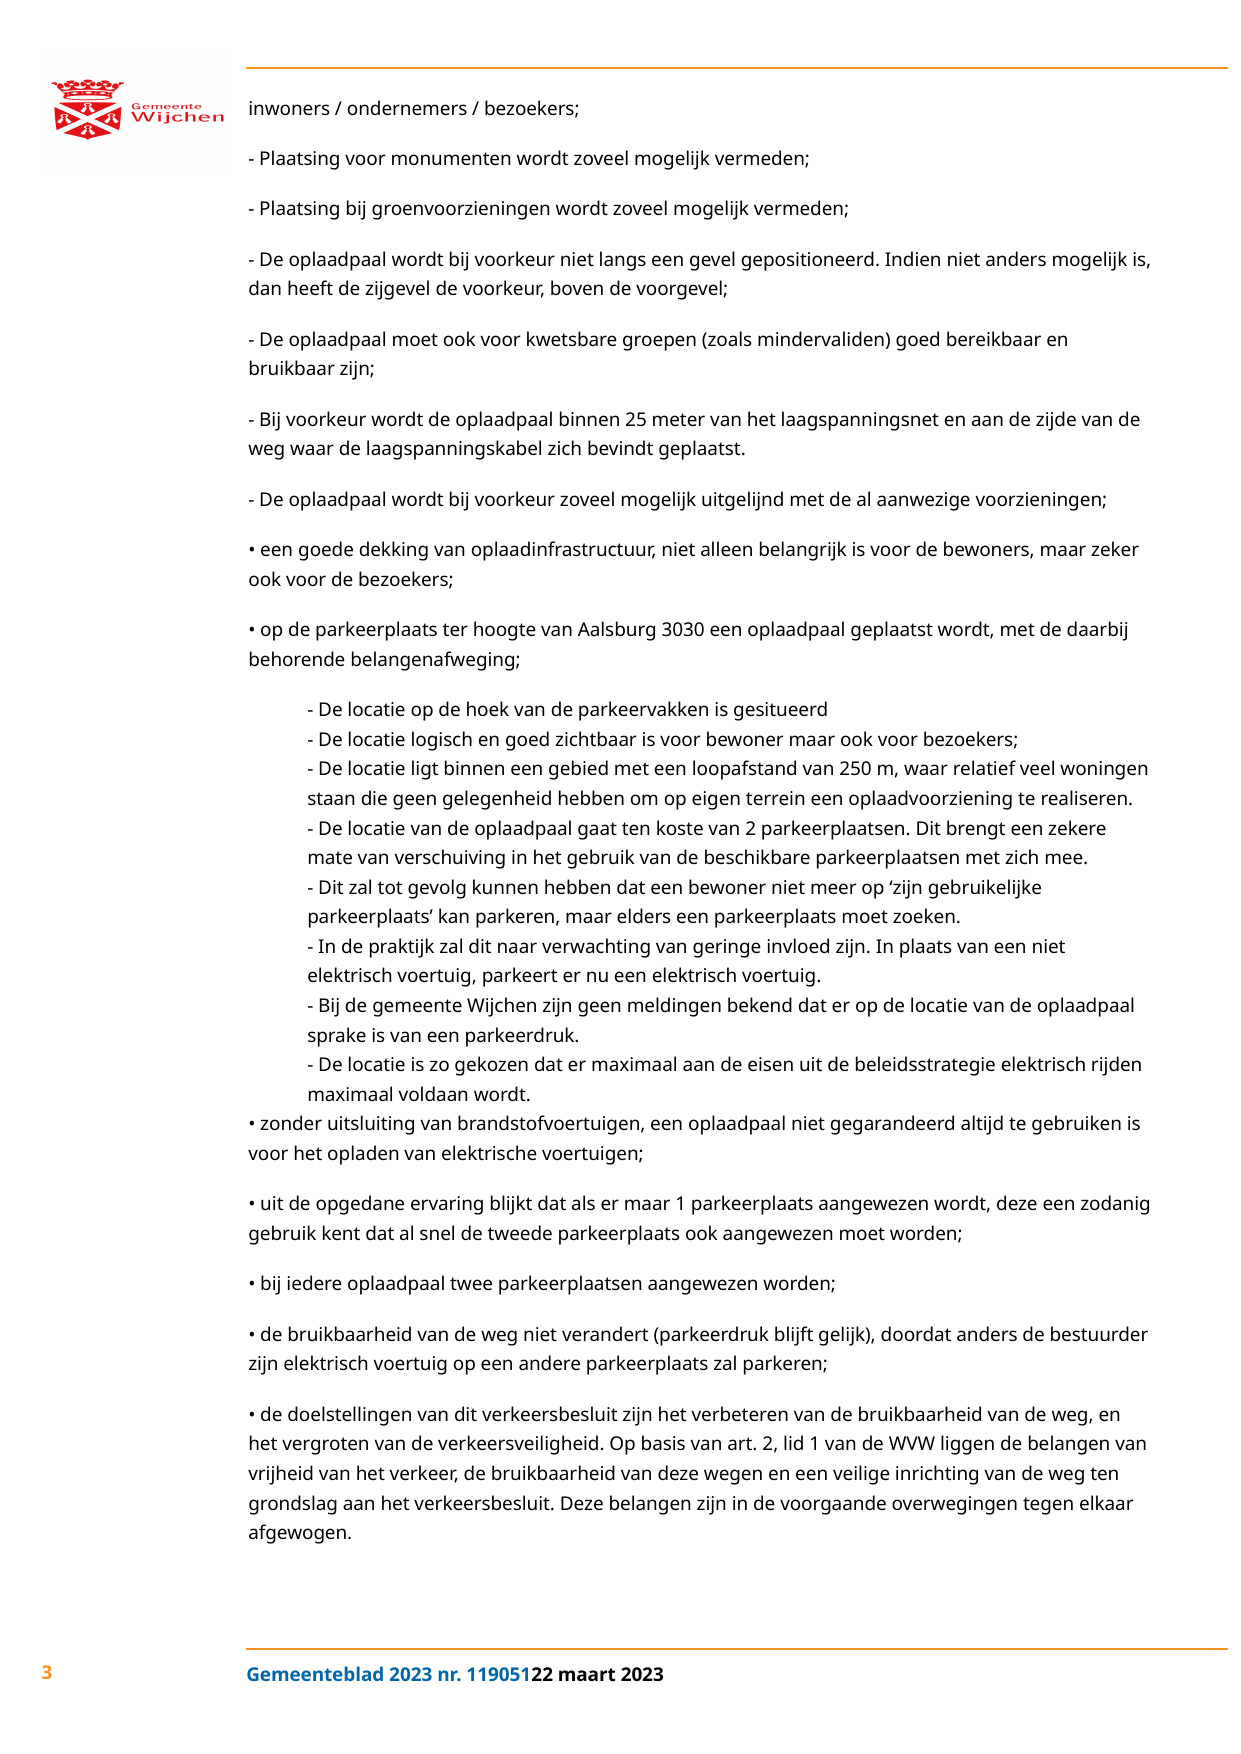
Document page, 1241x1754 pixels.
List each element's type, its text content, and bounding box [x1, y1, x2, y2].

text • de doelstellingen van dit verkeersbesluit zijn het verbeteren van de bruikbaarheid van de weg, en het vergroten van de verkeersveiligheid. Op basis van art. 2, lid 1 van de WVW liggen de belangen van vrijheid van het verkeer, de bruikbaarheid van deze wegen en een veilige inrichting van de weg ten grondslag aan het verkeersbesluit. Deze belangen zijn in de voorgaande overwegingen tegen elkaar afgewogen. [248, 1401, 1152, 1545]
text • een goede dekking van oplaadinfrastructuur, niet alleen belangrijk is voor de bewoners, maar zeker ook voor de bezoekers; [248, 536, 1152, 592]
text - De oplaadpaal moet ook voor kwetsbare groepen (zoals mindervaliden) goed bereikbaar en bruikbaar zijn; [248, 326, 1152, 381]
list - De locatie ligt binnen een gebied met een loopafstand van 250 m, waar relatief veel woningen staan die geen gelegenheid hebben om op eigen terrein een oplaadvoorziening te realiseren. [248, 756, 1152, 811]
list - Dit zal tot gevolg kunnen hebben dat een bewoner niet meer op ‘zijn gebruikelijke parkeerplaats’ kan parkeren, maar elders een parkeerplaats moet zoeken. [248, 874, 1152, 929]
list - In de praktijk zal dit naar verwachting van geringe invloed zijn. In plaats van een niet elektrisch voertuig, parkeert er nu een elektrisch voertuig. [248, 933, 1152, 988]
list - De locatie op de hoek van de parkeervakken is gesitueerd [248, 696, 1152, 722]
text • zonder uitsluiting van brandstofvoertuigen, een oplaadpaal niet gegarandeerd altijd te gebruiken is voor het opladen van elektrische voertuigen; [248, 1111, 1152, 1166]
text - Plaatsing bij groenvoorzieningen wordt zoveel mogelijk vermeden; [248, 196, 1152, 221]
list - De locatie logisch en goed zichtbaar is voor bewoner maar ook voor bezoekers; [248, 726, 1152, 752]
text - De oplaadpaal wordt bij voorkeur zoveel mogelijk uitgelijnd met de al aanwezige voorzieningen; [248, 486, 1152, 512]
text • op de parkeerplaats ter hoogte van Aalsburg 3030 een oplaadpaal geplaatst wordt, met de daarbij behorende belangenafweging; [248, 616, 1152, 672]
text • bij iedere oplaadpaal twee parkeerplaatsen aangewezen worden; [248, 1271, 1152, 1296]
list - Bij de gemeente Wijchen zijn geen meldingen bekend dat er op de locatie van de oplaadpaal sprake is van een parkeerdruk. [248, 992, 1152, 1048]
text • uit de opgedane ervaring blijkt dat als er maar 1 parkeerplaats aangewezen wordt, deze een zodanig gebruik kent dat al snel de tweede parkeerplaats ook aangewezen moet worden; [248, 1191, 1152, 1246]
list - De locatie is zo gekozen dat er maximaal aan de eisen uit de beleidsstrategie elektrisch rijden maximaal voldaan wordt. [248, 1051, 1152, 1107]
text - De oplaadpaal wordt bij voorkeur niet langs een gevel gepositioneerd. Indien niet anders mogelijk is, dan heeft de zijgevel de voorkeur, boven de voorgevel; [248, 246, 1152, 301]
text inwoners / ondernemers / bezoekers; [248, 95, 1152, 121]
text - Bij voorkeur wordt de oplaadpaal binnen 25 meter van het laagspanningsnet en aan de zijde van de weg waar de laagspanningskabel zich bevindt geplaatst. [248, 406, 1152, 461]
text - Plaatsing voor monumenten wordt zoveel mogelijk vermeden; [248, 145, 1152, 171]
picture [41, 47, 231, 172]
list - De locatie van de oplaadpaal gaat ten koste van 2 parkeerplaatsen. Dit brengt een zekere mate van verschuiving in het gebruik van de beschikbare parkeerplaatsen met zich mee. [248, 815, 1152, 870]
text • de bruikbaarheid van de weg niet verandert (parkeerdruk blijft gelijk), doordat anders de bestuurder zijn elektrisch voertuig op een andere parkeerplaats zal parkeren; [248, 1321, 1152, 1376]
